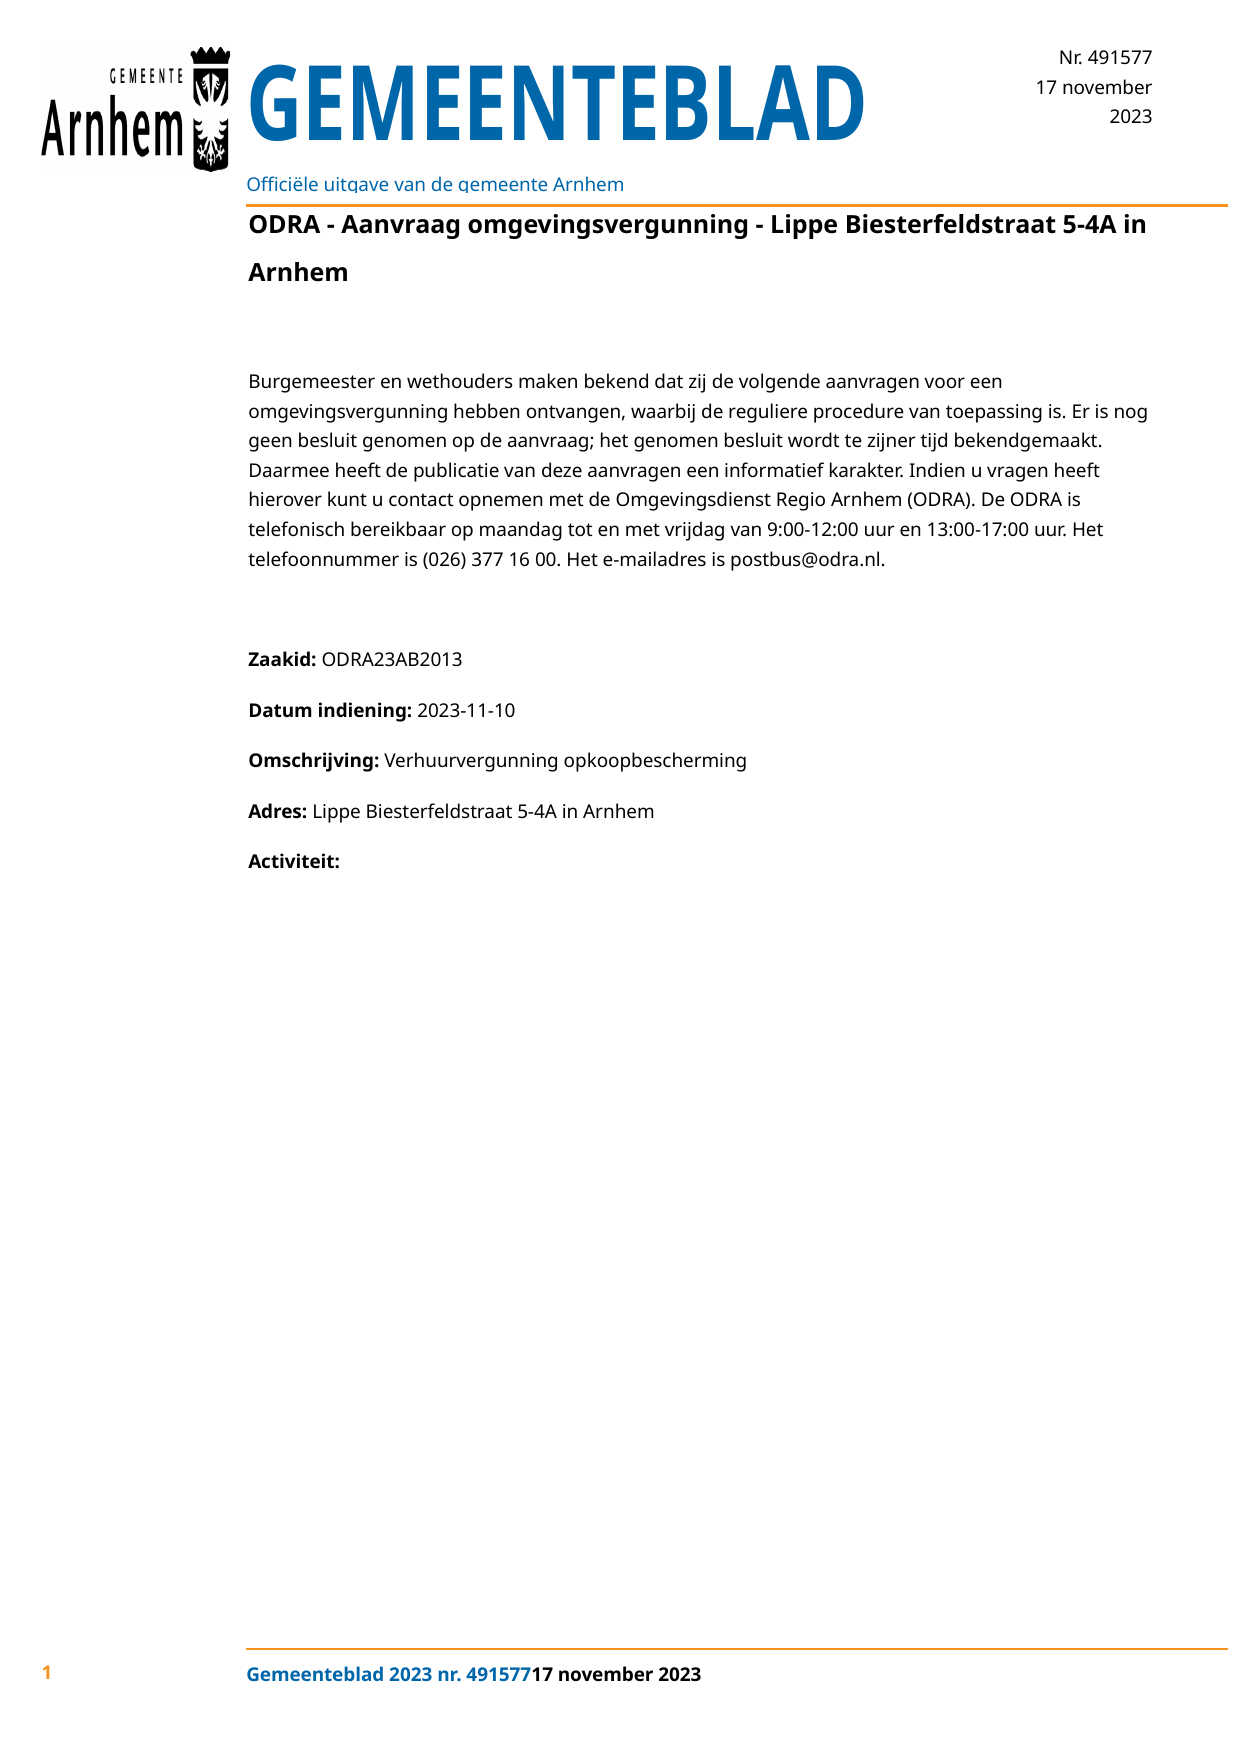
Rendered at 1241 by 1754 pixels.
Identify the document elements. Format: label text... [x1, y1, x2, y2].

text Activiteit: [248, 848, 1152, 874]
text Datum indiening: 2023-11-10 [248, 697, 1152, 723]
text Burgemeester en wethouders maken bekend dat zij de volgende aanvragen voor een omgevingsvergunning hebben ontvangen, waarbij de reguliere procedure van toepassing is. Er is nog geen besluit genomen op de aanvraag; het genomen besluit wordt te zijner tijd bekendgemaakt. Daarmee heeft de publicatie van deze aanvragen een informatief karakter. Indien u vragen heeft hierover kunt u contact opnemen met de Omgevingsdienst Regio Arnhem (ODRA). De ODRA is telefonisch bereikbaar op maandag tot en met vrijdag van 9:00-12:00 uur en 13:00-17:00 uur. Het telefoonnummer is (026) 377 16 00. Het e-mailadres is postbus@odra.nl. [248, 368, 1152, 572]
text Adres: Lippe Biesterfeldstraat 5-4A in Arnhem [248, 798, 1152, 824]
text Zaakid: ODRA23AB2013 [248, 647, 1152, 672]
text Omschrijving: Verhuurvergunning opkoopbescherming [248, 747, 1152, 773]
picture [41, 47, 231, 172]
text ODRA - Aanvraag omgevingsvergunning - Lippe Biesterfeldstraat 5-4A in Arnhem [248, 207, 1152, 288]
